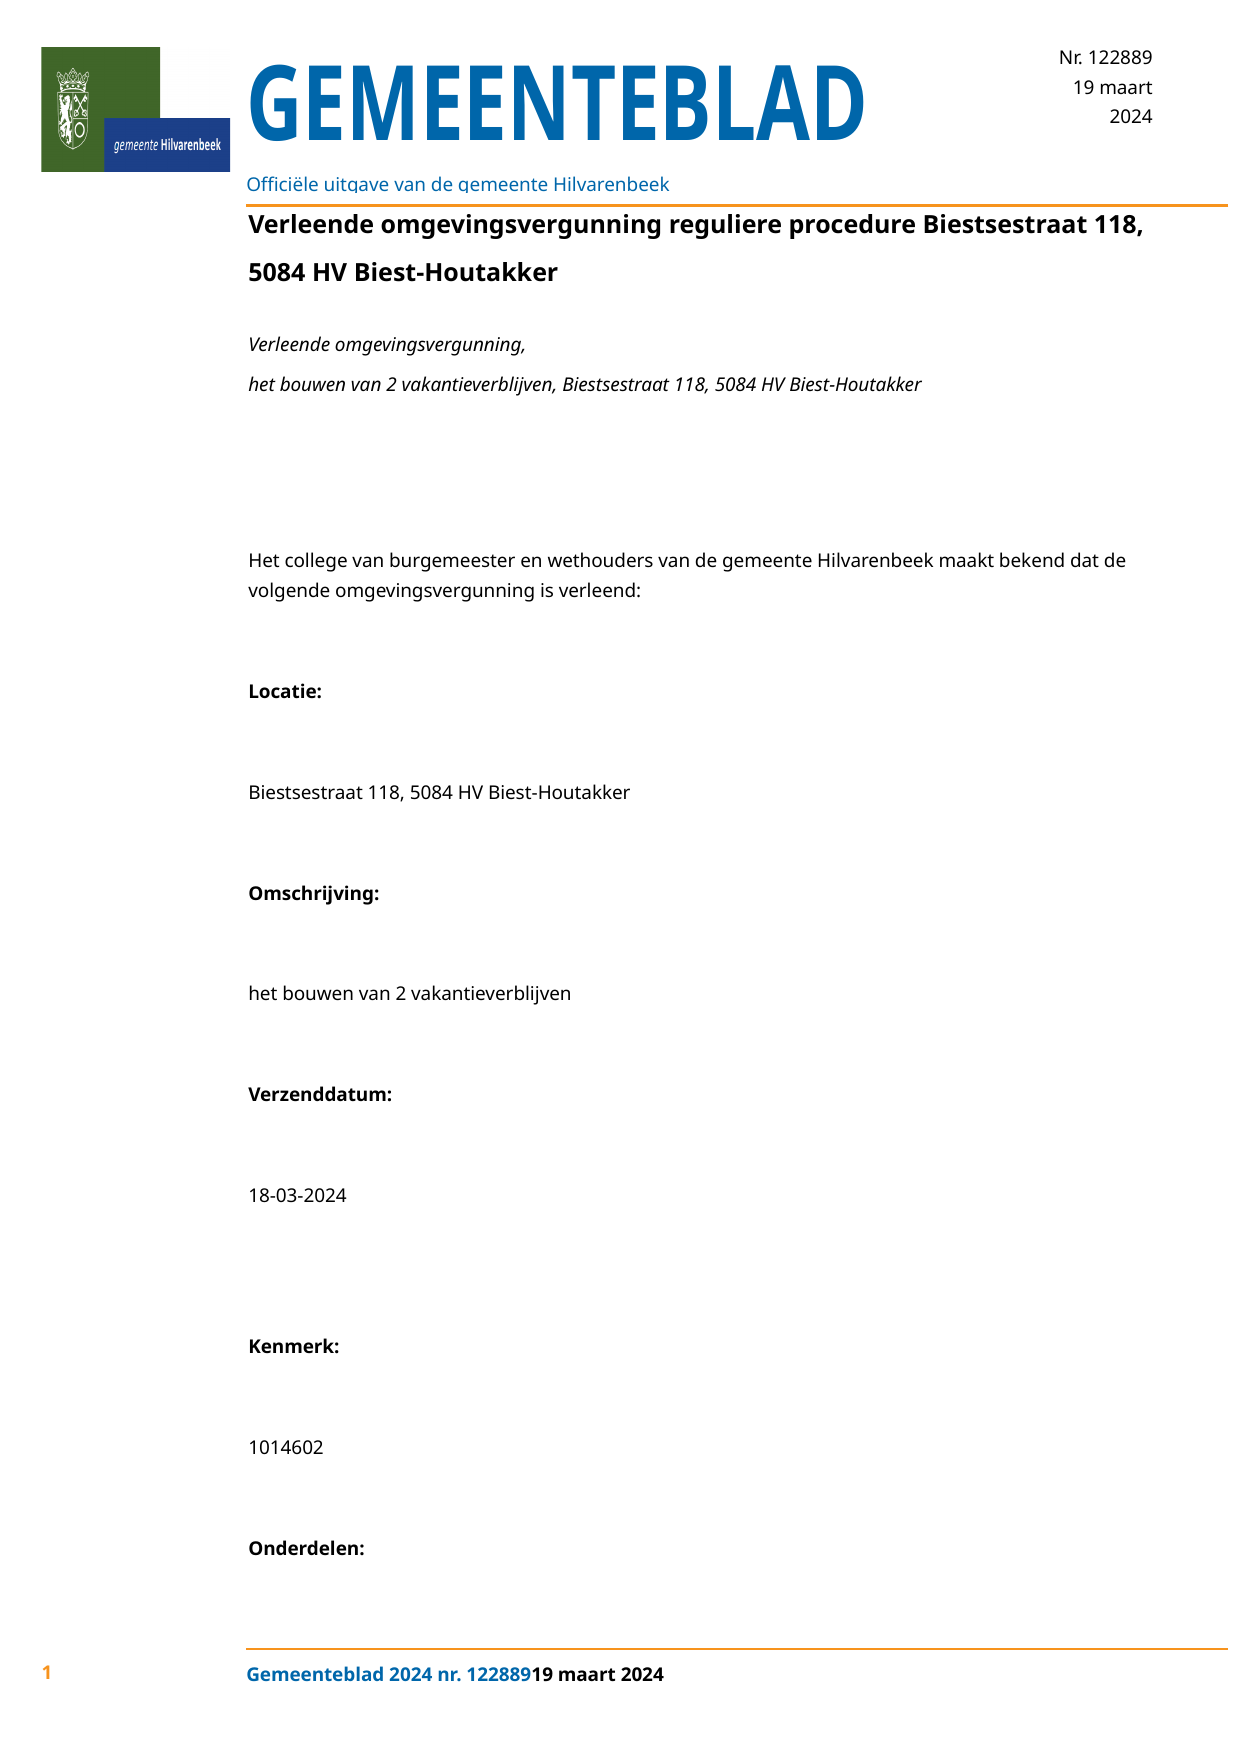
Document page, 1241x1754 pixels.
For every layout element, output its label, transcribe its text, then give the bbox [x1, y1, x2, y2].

text Kenmerk: [248, 1333, 1152, 1359]
text Locatie: [248, 678, 1152, 704]
text het bouwen van 2 vakantieverblijven, Biestsestraat 118, 5084 HV Biest-Houtakker [248, 371, 1152, 396]
text Verzenddatum: [248, 1081, 1152, 1107]
text Het college van burgemeester en wethouders van de gemeente Hilvarenbeek maakt bekend dat de volgende omgevingsvergunning is verleend: [248, 548, 1152, 603]
text Verleende omgevingsvergunning reguliere procedure Biestsestraat 118, 5084 HV Biest-Houtakker [248, 207, 1152, 288]
text Omschrijving: [248, 880, 1152, 906]
text 1014602 [248, 1434, 1152, 1460]
text Biestsestraat 118, 5084 HV Biest-Houtakker [248, 779, 1152, 805]
text Verleende omgevingsvergunning, [248, 331, 1152, 357]
text Onderdelen: [248, 1535, 1152, 1561]
text het bouwen van 2 vakantieverblijven [248, 981, 1152, 1006]
text 18-03-2024 [248, 1182, 1152, 1208]
picture [41, 47, 231, 172]
